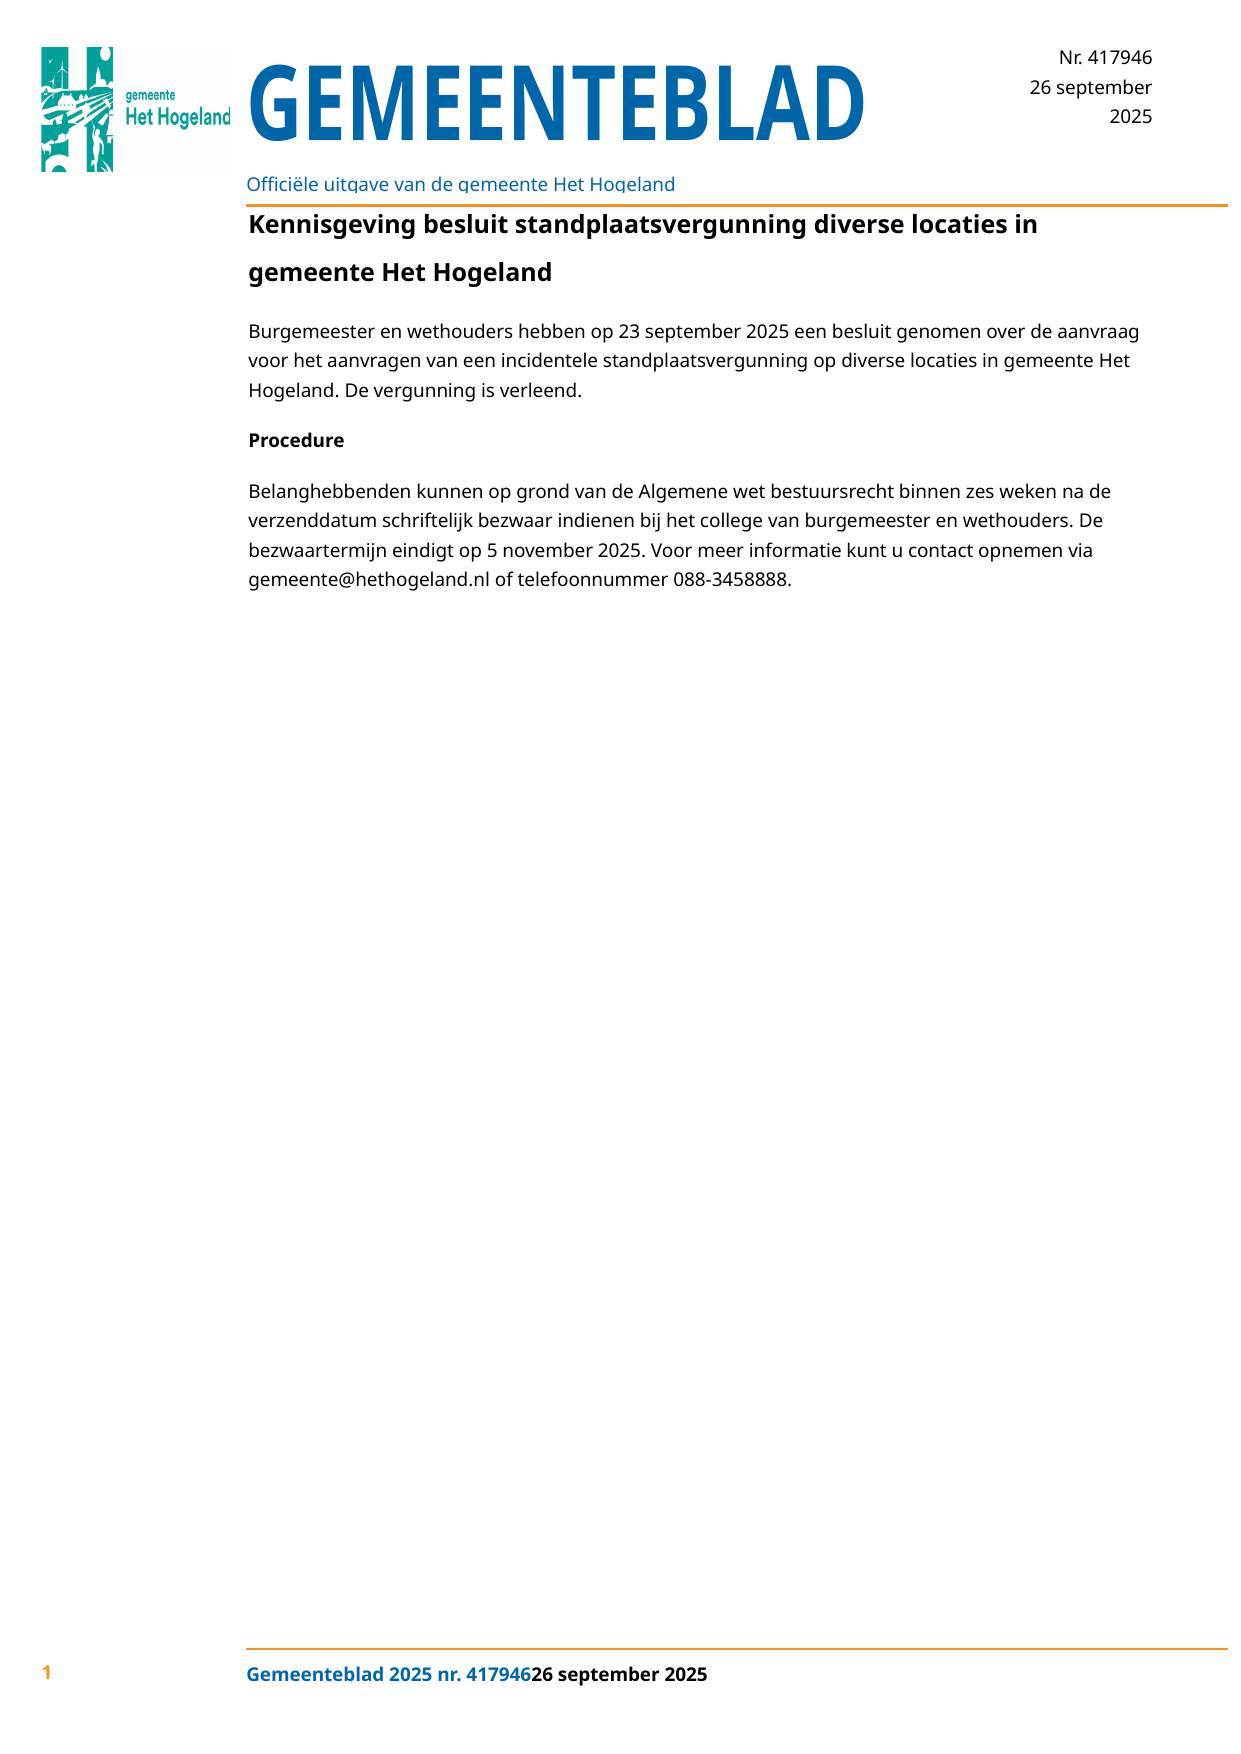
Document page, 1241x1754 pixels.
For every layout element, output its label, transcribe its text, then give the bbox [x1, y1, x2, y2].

text Burgemeester en wethouders hebben op 23 september 2025 een besluit genomen over de aanvraag voor het aanvragen van een incidentele standplaatsvergunning op diverse locaties in gemeente Het Hogeland. De vergunning is verleend. [248, 318, 1152, 403]
text Kennisgeving besluit standplaatsvergunning diverse locaties in gemeente Het Hogeland [248, 207, 1152, 288]
text Procedure [248, 427, 1152, 453]
picture [41, 47, 231, 172]
text Belanghebbenden kunnen op grond van de Algemene wet bestuursrecht binnen zes weken na de verzenddatum schriftelijk bezwaar indienen bij het college van burgemeester en wethouders. De bezwaartermijn eindigt op 5 november 2025. Voor meer informatie kunt u contact opnemen via gemeente@hethogeland.nl of telefoonnummer 088-3458888. [248, 478, 1152, 592]
